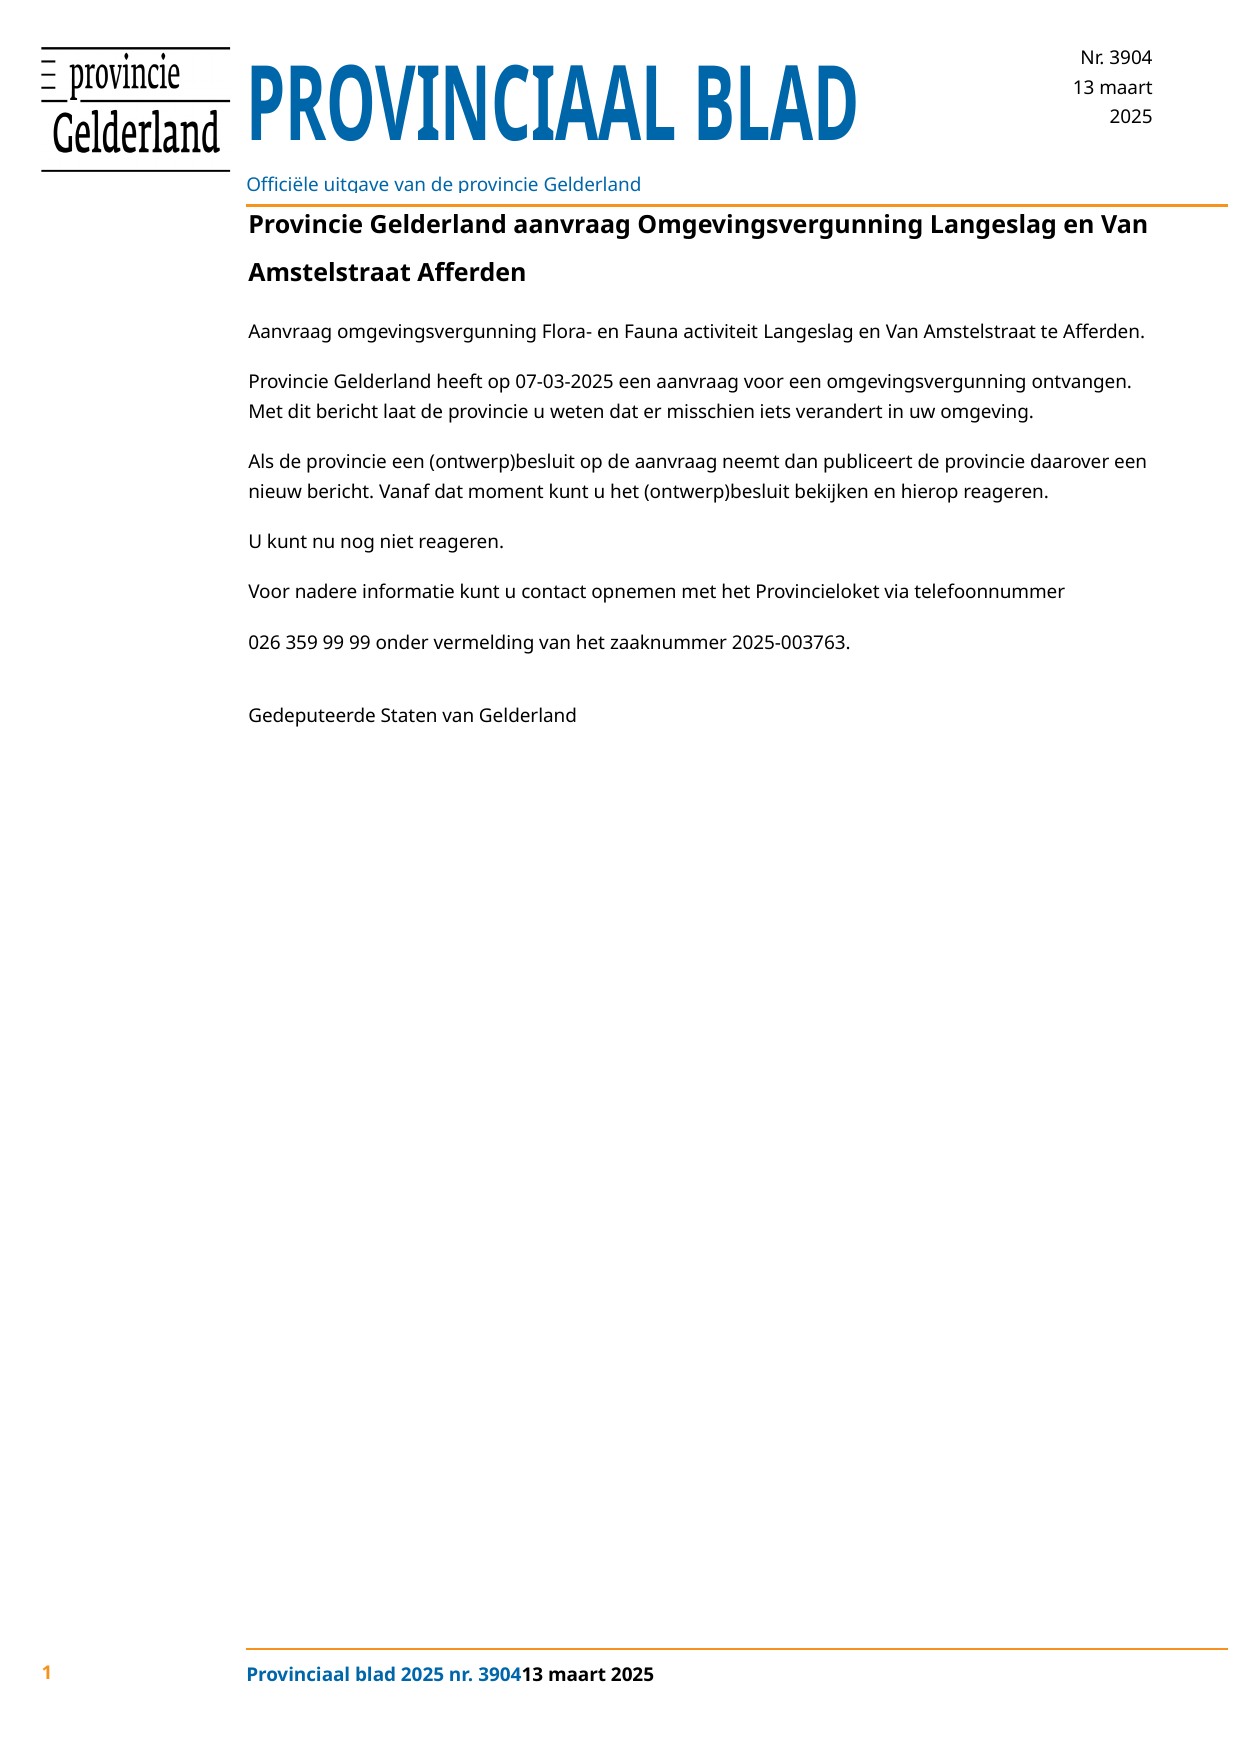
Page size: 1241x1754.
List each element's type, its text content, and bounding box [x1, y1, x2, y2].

text Aanvraag omgevingsvergunning Flora- en Fauna activiteit Langeslag en Van Amstelstraat te Afferden. [248, 318, 1152, 344]
text Provincie Gelderland aanvraag Omgevingsvergunning Langeslag en Van Amstelstraat Afferden [248, 207, 1152, 288]
text U kunt nu nog niet reageren. [248, 528, 1152, 554]
text Als de provincie een (ontwerp)besluit op de aanvraag neemt dan publiceert de provincie daarover een nieuw bericht. Vanaf dat moment kunt u het (ontwerp)besluit bekijken en hierop reageren. [248, 448, 1152, 504]
text Gedeputeerde Staten van Gelderland [248, 703, 1152, 728]
picture [41, 47, 231, 172]
text 026 359 99 99 onder vermelding van het zaaknummer 2025-003763. [248, 629, 1152, 655]
text Provincie Gelderland heeft op 07-03-2025 een aanvraag voor een omgevingsvergunning ontvangen. Met dit bericht laat de provincie u weten dat er misschien iets verandert in uw omgeving. [248, 368, 1152, 424]
text Voor nadere informatie kunt u contact opnemen met het Provincieloket via telefoonnummer [248, 579, 1152, 604]
